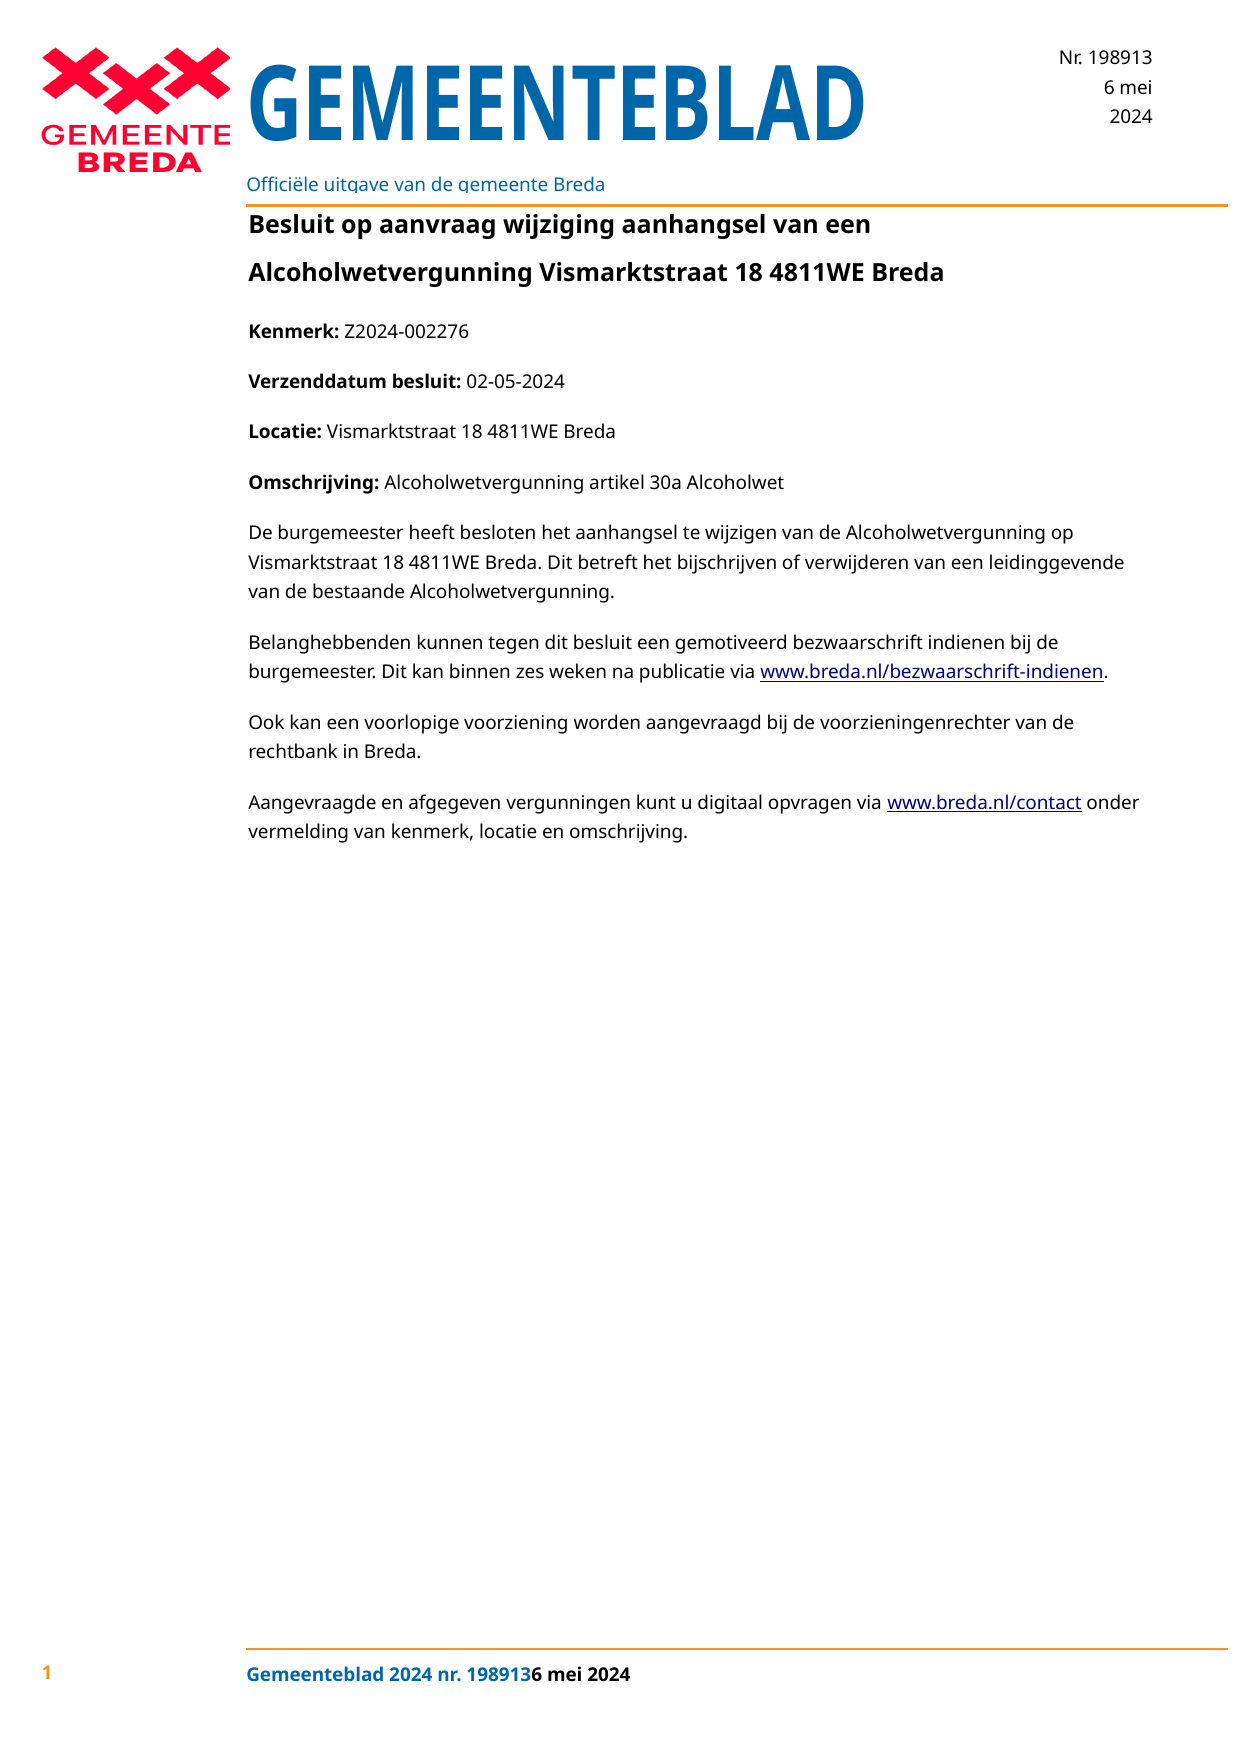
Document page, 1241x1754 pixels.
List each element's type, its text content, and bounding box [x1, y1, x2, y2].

text Kenmerk: Z2024-002276 [248, 318, 1152, 344]
text Verzenddatum besluit: 02-05-2024 [248, 368, 1152, 394]
text Aangevraagde en afgegeven vergunningen kunt u digitaal opvragen via www.breda.nl/contact onder vermelding van kenmerk, locatie en omschrijving. [248, 789, 1152, 844]
text Ook kan een voorlopige voorziening worden aangevraagd bij de voorzieningenrechter van de rechtbank in Breda. [248, 709, 1152, 764]
text Locatie: Vismarktstraat 18 4811WE Breda [248, 419, 1152, 444]
text De burgemeester heeft besloten het aanhangsel te wijzigen van de Alcoholwetvergunning op Vismarktstraat 18 4811WE Breda. Dit betreft het bijschrijven of verwijderen van een leidinggevende van de bestaande Alcoholwetvergunning. [248, 519, 1152, 604]
picture [41, 47, 231, 172]
text Belanghebbenden kunnen tegen dit besluit een gemotiveerd bezwaarschrift indienen bij de burgemeester. Dit kan binnen zes weken na publicatie via www.breda.nl/bezwaarschrift-indienen. [248, 629, 1152, 684]
text Omschrijving: Alcoholwetvergunning artikel 30a Alcoholwet [248, 469, 1152, 495]
text Besluit op aanvraag wijziging aanhangsel van een Alcoholwetvergunning Vismarktstraat 18 4811WE Breda [248, 207, 1152, 288]
